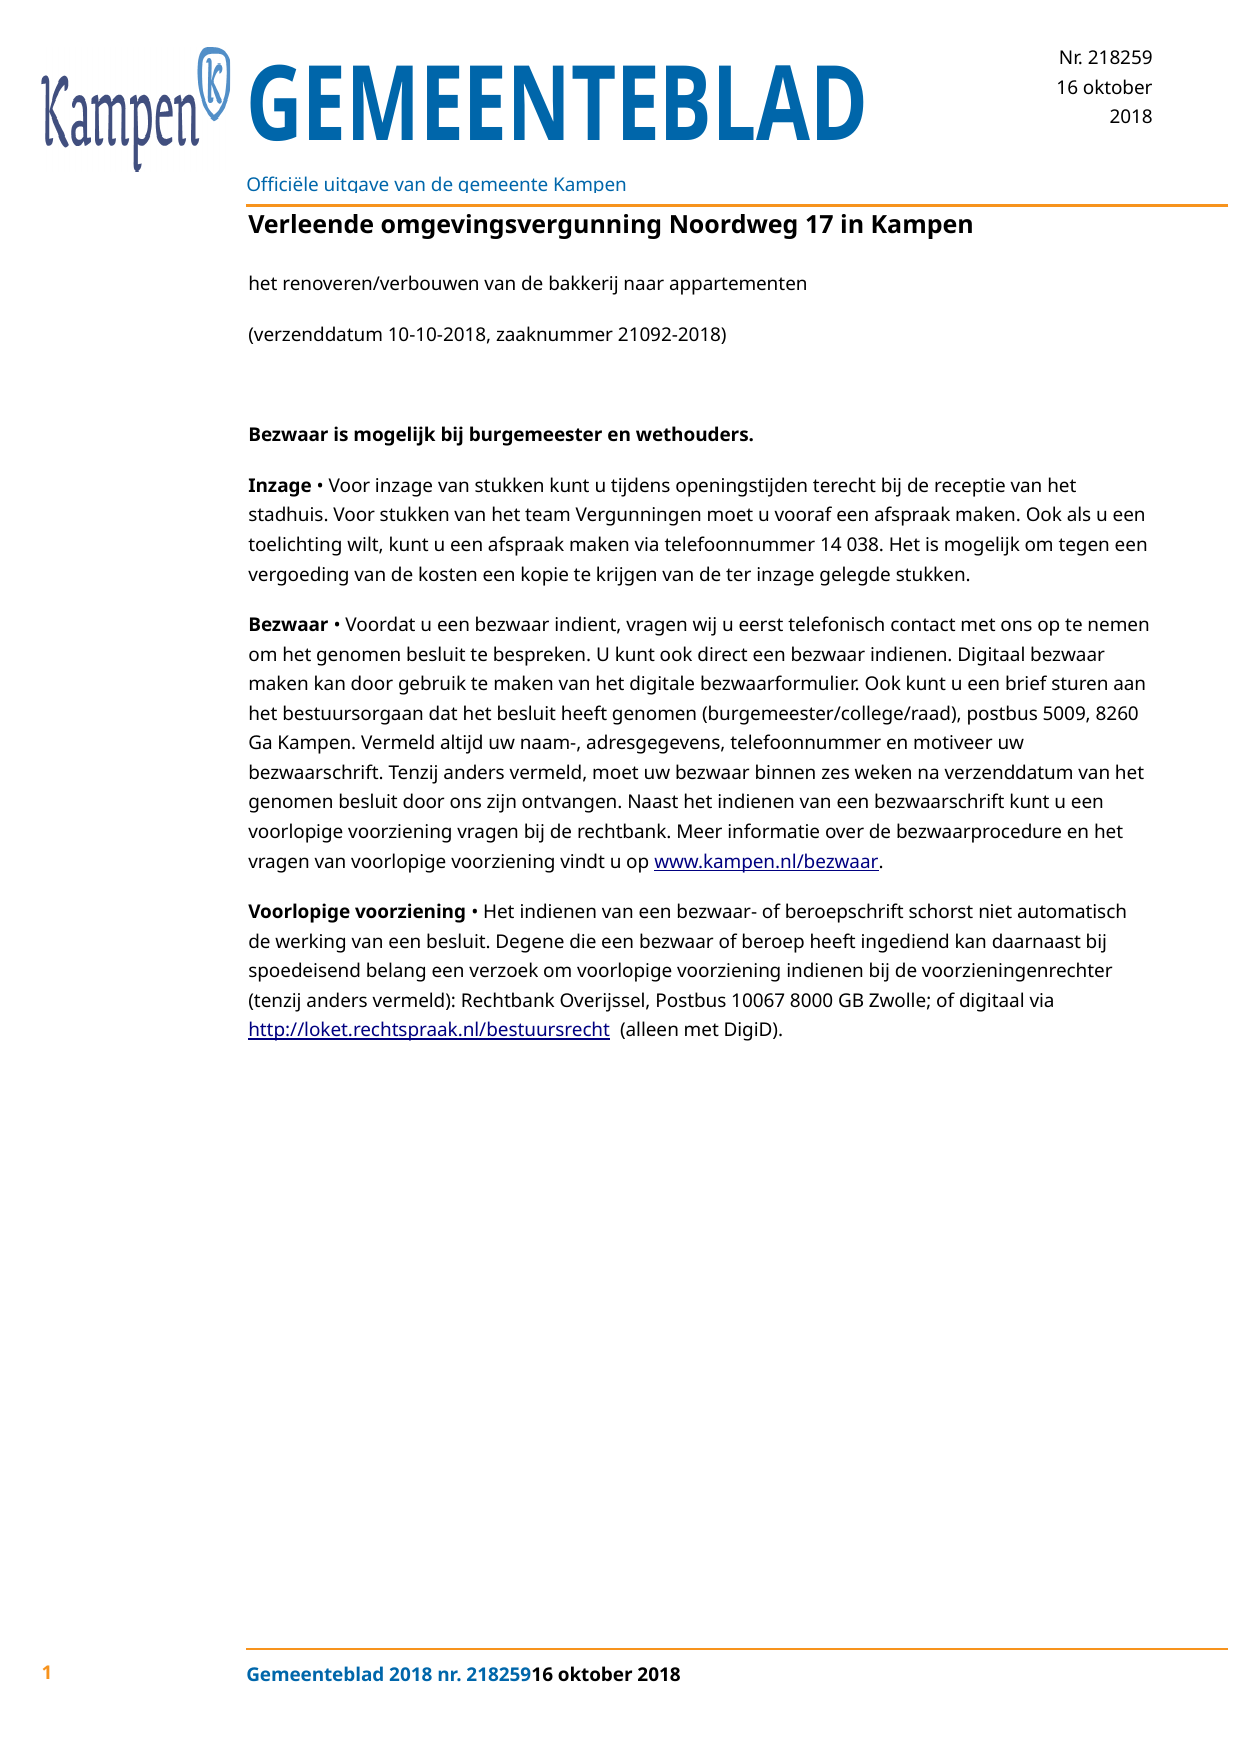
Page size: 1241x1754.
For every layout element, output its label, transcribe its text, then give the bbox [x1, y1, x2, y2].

text Bezwaar • Voordat u een bezwaar indient, vragen wij u eerst telefonisch contact met ons op te nemen om het genomen besluit te bespreken. U kunt ook direct een bezwaar indienen. Digitaal bezwaar maken kan door gebruik te maken van het digitale bezwaarformulier. Ook kunt u een brief sturen aan het bestuursorgaan dat het besluit heeft genomen (burgemeester/college/raad), postbus 5009, 8260 Ga Kampen. Vermeld altijd uw naam-, adresgegevens, telefoonnummer en motiveer uw bezwaarschrift. Tenzij anders vermeld, moet uw bezwaar binnen zes weken na verzenddatum van het genomen besluit door ons zijn ontvangen. Naast het indienen van een bezwaarschrift kunt u een voorlopige voorziening vragen bij de rechtbank. Meer informatie over de bezwaarprocedure en het vragen van voorlopige voorziening vindt u op www.kampen.nl/bezwaar. [248, 611, 1152, 873]
text Verleende omgevingsvergunning Noordweg 17 in Kampen [248, 207, 1152, 241]
text Voorlopige voorziening • Het indienen van een bezwaar- of beroepschrift schorst niet automatisch de werking van een besluit. Degene die een bezwaar of beroep heeft ingediend kan daarnaast bij spoedeisend belang een verzoek om voorlopige voorziening indienen bij de voorzieningenrechter (tenzij anders vermeld): Rechtbank Overijssel, Postbus 10067 8000 GB Zwolle; of digitaal via http://loket.rechtspraak.nl/bestuursrecht (alleen met DigiD). [248, 898, 1152, 1042]
picture [41, 47, 231, 172]
text (verzenddatum 10-10-2018, zaaknummer 21092-2018) [248, 321, 1152, 346]
text Bezwaar is mogelijk bij burgemeester en wethouders. [248, 422, 1152, 447]
text Inzage • Voor inzage van stukken kunt u tijdens openingstijden terecht bij de receptie van het stadhuis. Voor stukken van het team Vergunningen moet u vooraf een afspraak maken. Ook als u een toelichting wilt, kunt u een afspraak maken via telefoonnummer 14 038. Het is mogelijk om tegen een vergoeding van de kosten een kopie te krijgen van de ter inzage gelegde stukken. [248, 472, 1152, 586]
text het renoveren/verbouwen van de bakkerij naar appartementen [248, 270, 1152, 296]
